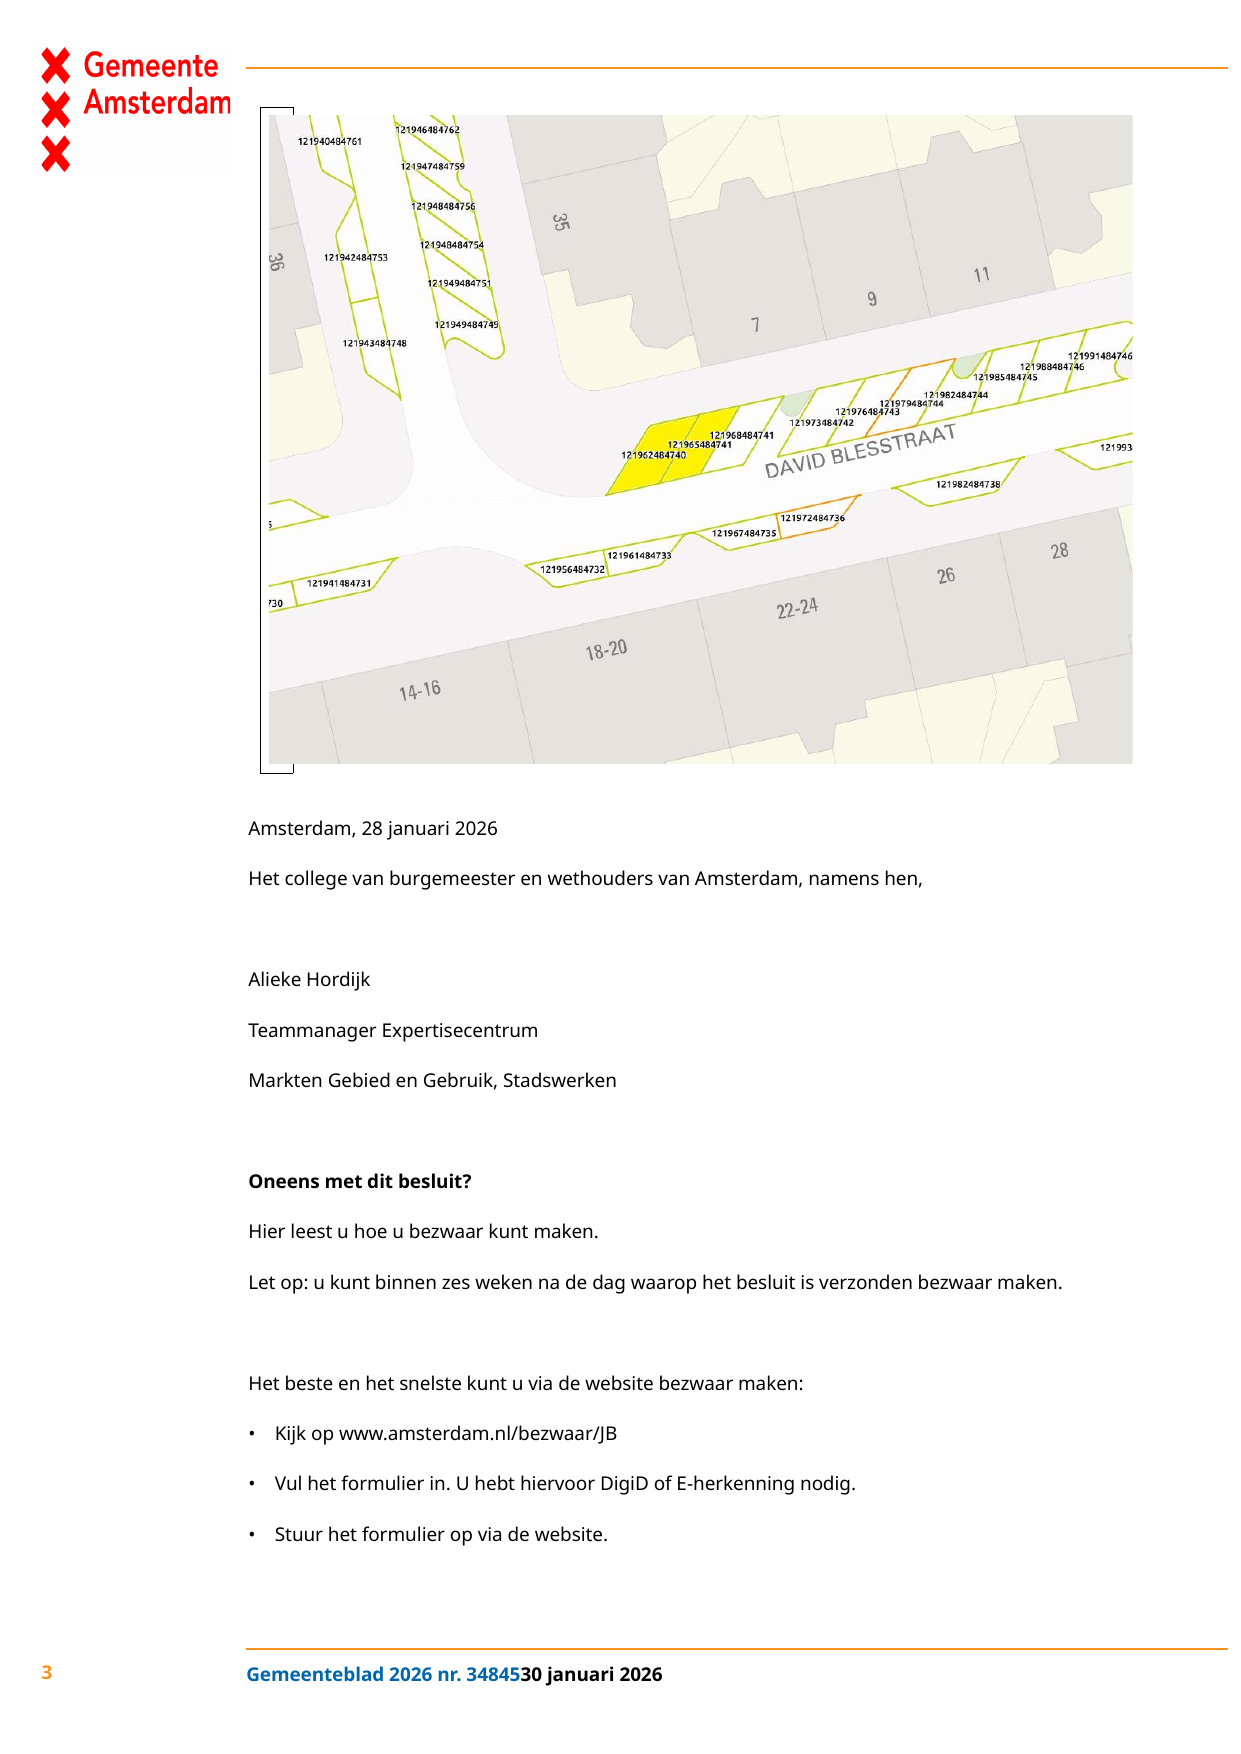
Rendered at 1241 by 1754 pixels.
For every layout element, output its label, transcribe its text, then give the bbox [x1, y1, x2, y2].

text • Vul het formulier in. U hebt hiervoor DigiD of E-herkenning nodig. [248, 1471, 1152, 1496]
picture [41, 47, 231, 172]
text Het college van burgemeester en wethouders van Amsterdam, namens hen, [248, 866, 1152, 891]
text Oneens met dit besluit? [248, 1168, 1152, 1194]
text Hier leest u hoe u bezwaar kunt maken. [248, 1218, 1152, 1244]
text • Kijk op www.amsterdam.nl/bezwaar/JB [248, 1420, 1152, 1446]
text Amsterdam, 28 januari 2026 [248, 815, 1152, 841]
text Let op: u kunt binnen zes weken na de dag waarop het besluit is verzonden bezwaar maken. [248, 1269, 1152, 1295]
text Het beste en het snelste kunt u via de website bezwaar maken: [248, 1370, 1152, 1396]
picture [268, 115, 1133, 764]
text Alieke Hordijk [248, 966, 1152, 992]
text Markten Gebied en Gebruik, Stadswerken [248, 1067, 1152, 1093]
text Teammanager Expertisecentrum [248, 1017, 1152, 1043]
text • Stuur het formulier op via de website. [248, 1521, 1152, 1547]
